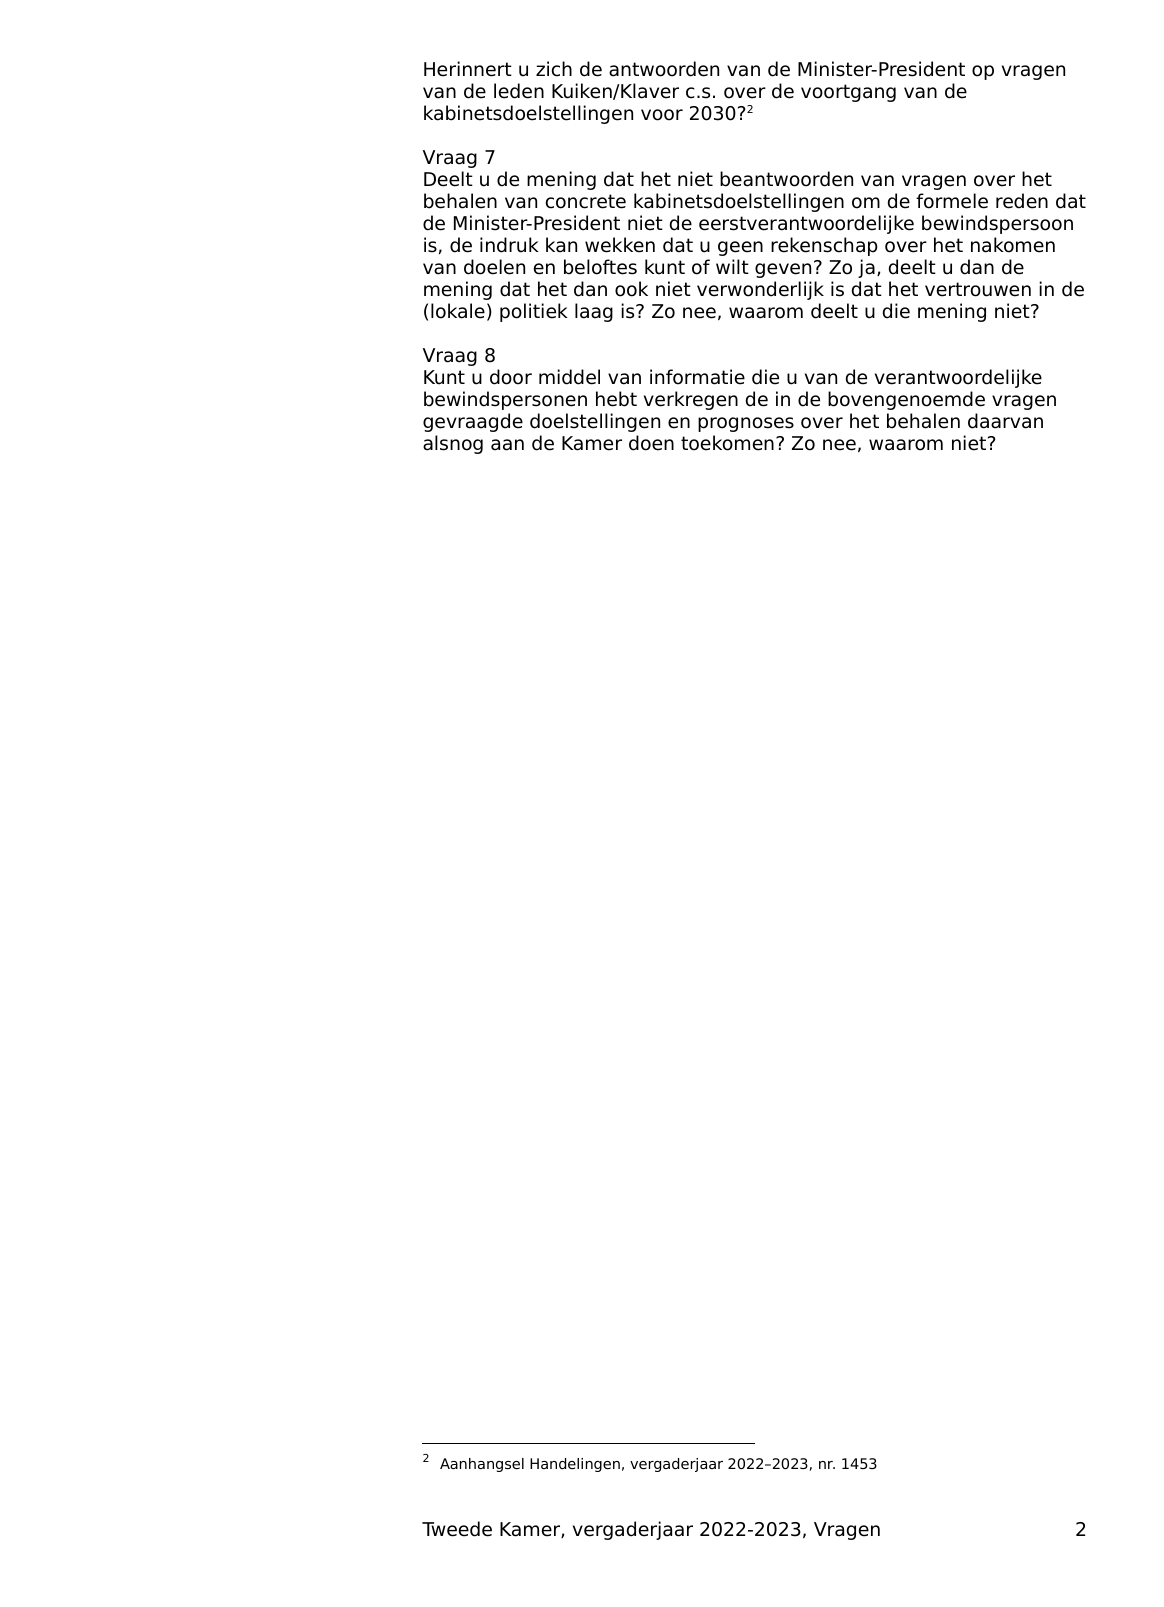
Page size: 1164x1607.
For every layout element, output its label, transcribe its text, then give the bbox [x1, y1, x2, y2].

text Herinnert u zich de antwoorden van de Minister-President op vragen van de leden Kuiken/Klaver c.s. over de voortgang van de kabinetsdoelstellingen voor 2030? [422, 59, 1087, 125]
text Kunt u door middel van informatie die u van de verantwoordelijke bewindspersonen hebt verkregen de in de bovengenoemde vragen gevraagde doelstellingen en prognoses over het behalen daarvan alsnog aan de Kamer doen toekomen? Zo nee, waarom niet? [422, 367, 1087, 455]
text Vraag 8 [422, 345, 1087, 367]
text Deelt u de mening dat het niet beantwoorden van vragen over het behalen van concrete kabinetsdoelstellingen om de formele reden dat de Minister-President niet de eerstverantwoordelijke bewindspersoon is, de indruk kan wekken dat u geen rekenschap over het nakomen van doelen en beloftes kunt of wilt geven? Zo ja, deelt u dan de mening dat het dan ook niet verwonderlijk is dat het vertrouwen in de (lokale) politiek laag is? Zo nee, waarom deelt u die mening niet? [422, 169, 1087, 323]
text Aanhangsel Handelingen, vergaderjaar 2022–2023, nr. 1453 [422, 1452, 1087, 1474]
text Vraag 7 [422, 147, 1087, 169]
